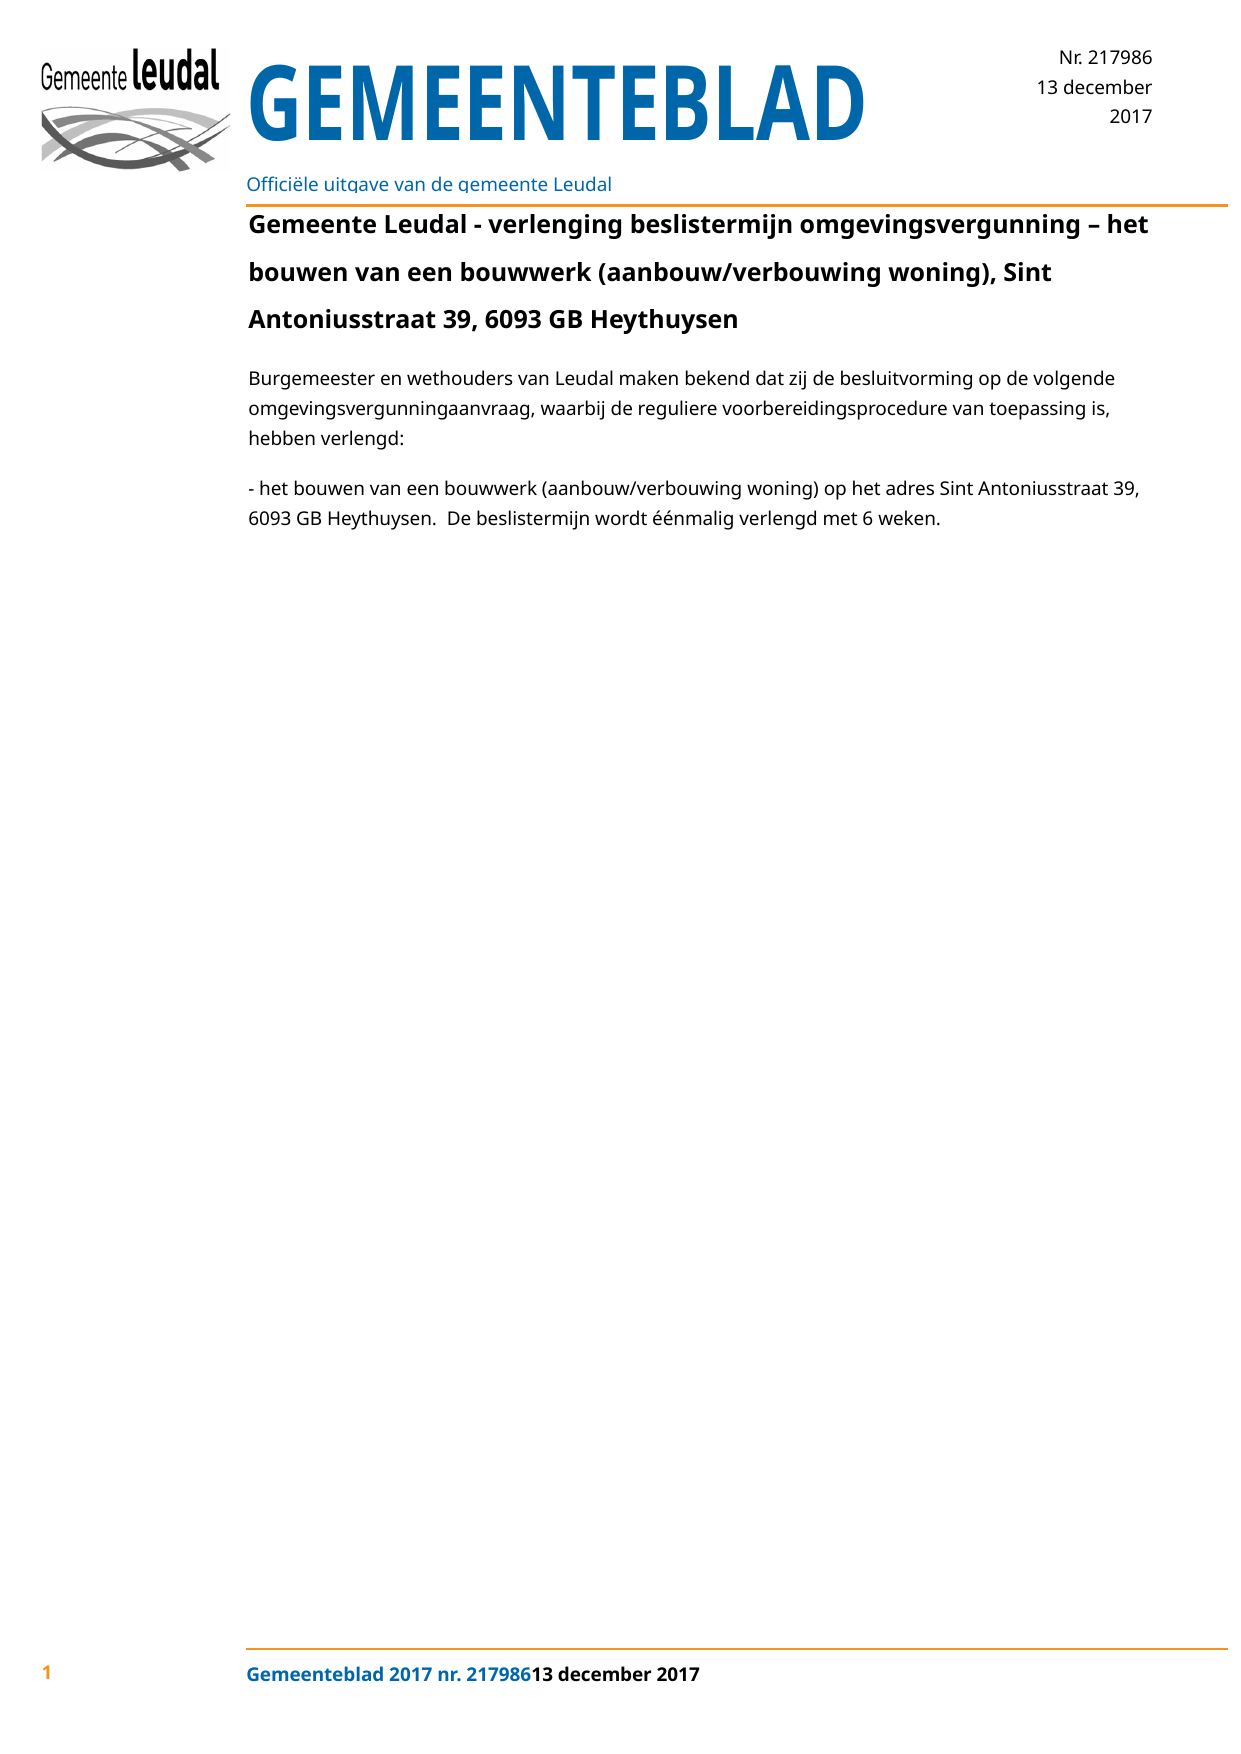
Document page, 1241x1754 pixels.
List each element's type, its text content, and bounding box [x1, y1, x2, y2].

picture [41, 47, 231, 172]
text - het bouwen van een bouwwerk (aanbouw/verbouwing woning) op het adres Sint Antoniusstraat 39, 6093 GB Heythuysen. De beslistermijn wordt éénmalig verlengd met 6 weken. [248, 475, 1152, 530]
text Burgemeester en wethouders van Leudal maken bekend dat zij de besluitvorming op de volgende omgevingsvergunningaanvraag, waarbij de reguliere voorbereidingsprocedure van toepassing is, hebben verlengd: [248, 366, 1152, 450]
text Gemeente Leudal - verlenging beslistermijn omgevingsvergunning – het bouwen van een bouwwerk (aanbouw/verbouwing woning), Sint Antoniusstraat 39, 6093 GB Heythuysen [248, 207, 1152, 336]
